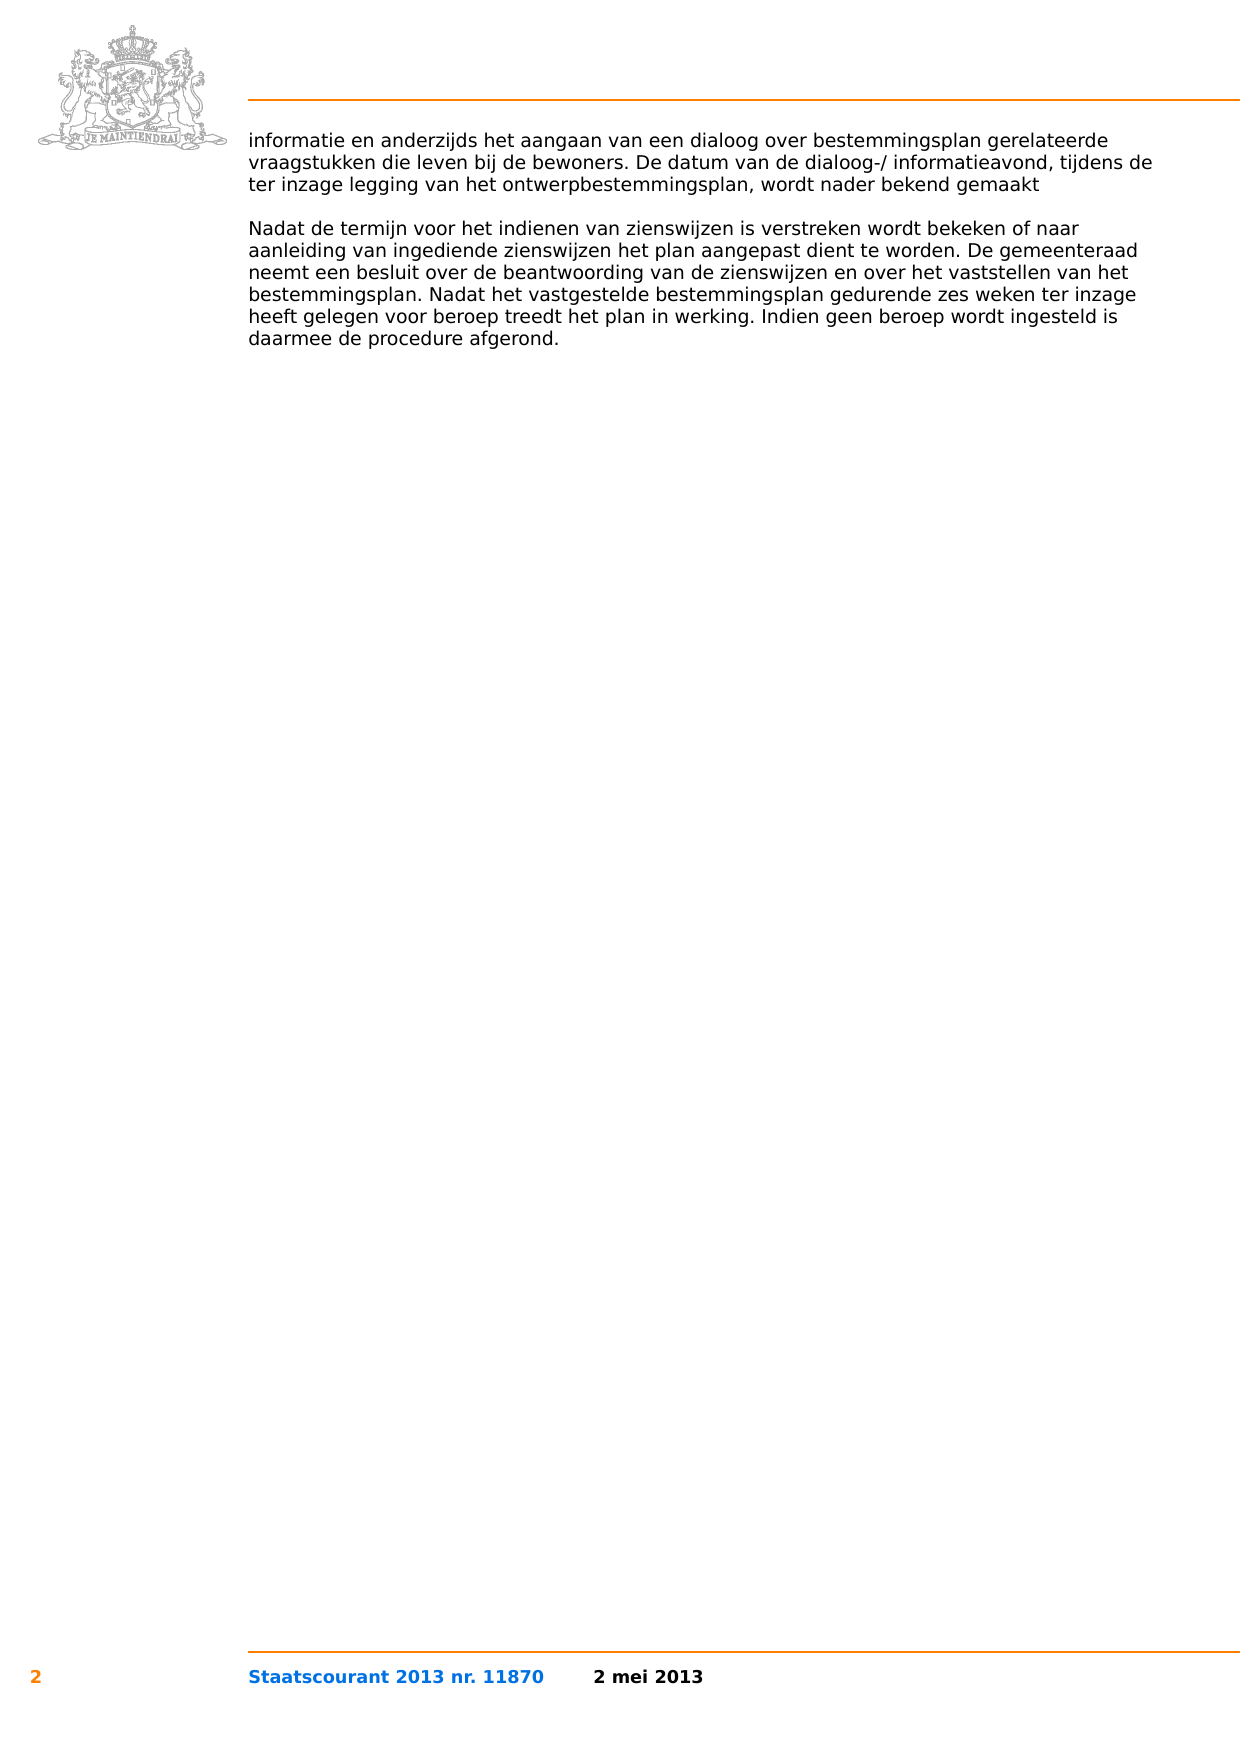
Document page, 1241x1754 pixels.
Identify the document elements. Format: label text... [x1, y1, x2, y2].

picture [38, 25, 227, 150]
text informatie en anderzijds het aangaan van een dialoog over bestemmingsplan gerelateerde vraagstukken die leven bij de bewoners. De datum van de dialoog-/ informatieavond, tijdens de ter inzage legging van het ontwerpbestemmingsplan, wordt nader bekend gemaakt [248, 130, 1163, 196]
text Nadat de termijn voor het indienen van zienswijzen is verstreken wordt bekeken of naar aanleiding van ingediende zienswijzen het plan aangepast dient te worden. De gemeenteraad neemt een besluit over de beantwoording van de zienswijzen en over het vaststellen van het bestemmingsplan. Nadat het vastgestelde bestemmingsplan gedurende zes weken ter inzage heeft gelegen voor beroep treedt het plan in werking. Indien geen beroep wordt ingesteld is daarmee de procedure afgerond. [248, 218, 1163, 349]
